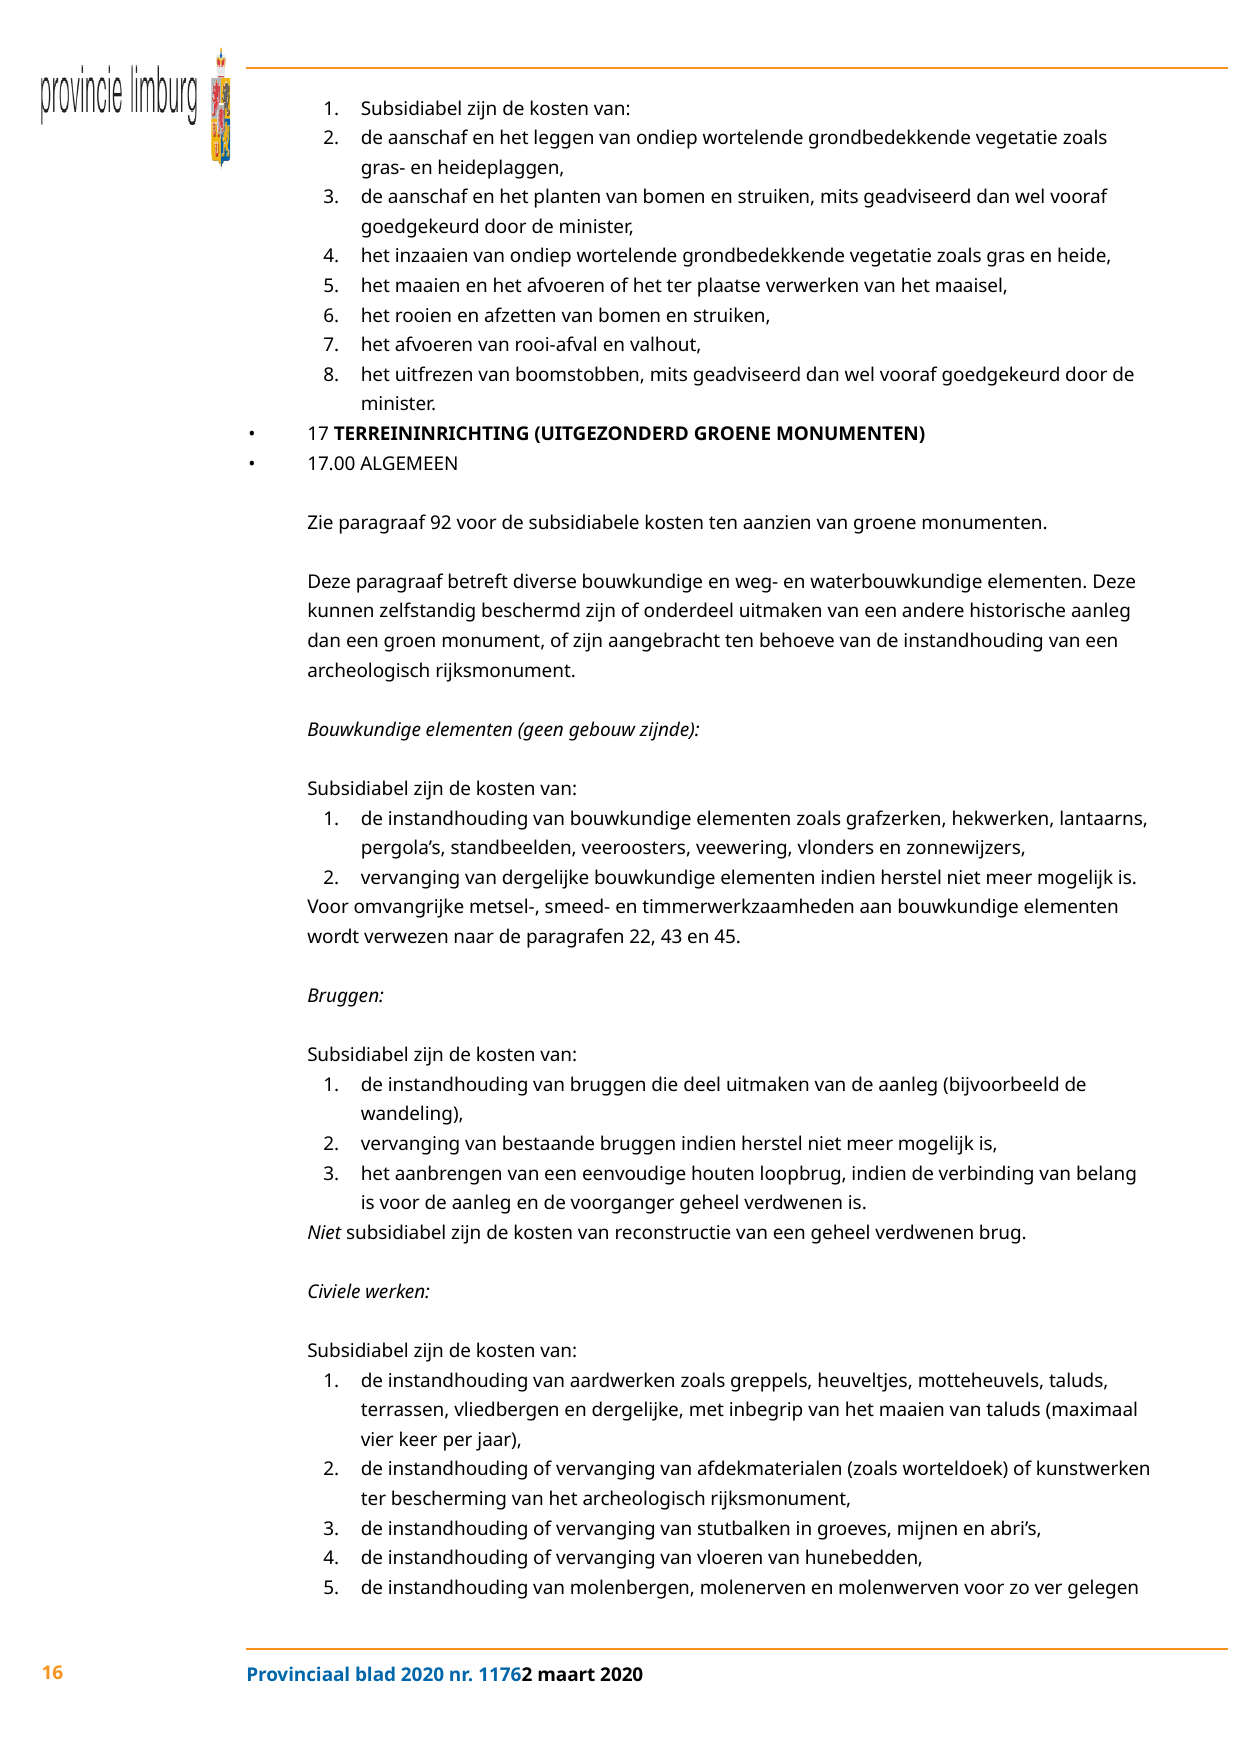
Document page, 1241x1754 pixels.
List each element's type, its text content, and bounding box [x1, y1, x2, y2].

list Subsidiabel zijn de kosten van: [248, 775, 1152, 801]
list de aanschaf en het leggen van ondiep wortelende grondbedekkende vegetatie zoals gras- en heideplaggen, [323, 124, 1152, 180]
list 17.00 ALGEMEEN [248, 450, 1152, 476]
list de instandhouding of vervanging van stutbalken in groeves, mijnen en abri’s, [323, 1515, 1152, 1541]
list de instandhouding of vervanging van afdekmaterialen (zoals worteldoek) of kunstwerken ter bescherming van het archeologisch rijksmonument, [323, 1456, 1152, 1511]
list de instandhouding of vervanging van vloeren van hunebedden, [323, 1544, 1152, 1570]
list Zie paragraaf 92 voor de subsidiabele kosten ten aanzien van groene monumenten. [248, 509, 1152, 535]
list het aanbrengen van een eenvoudige houten loopbrug, indien de verbinding van belang is voor de aanleg en de voorganger geheel verdwenen is. [323, 1160, 1152, 1215]
picture [41, 47, 231, 172]
list vervanging van bestaande bruggen indien herstel niet meer mogelijk is, [323, 1130, 1152, 1156]
list het afvoeren van rooi-afval en valhout, [323, 331, 1152, 357]
list Civiele werken: [248, 1278, 1152, 1304]
list Subsidiabel zijn de kosten van: [248, 1337, 1152, 1363]
list het inzaaien van ondiep wortelende grondbedekkende vegetatie zoals gras en heide, [323, 243, 1152, 268]
list Subsidiabel zijn de kosten van: [248, 1041, 1152, 1067]
list Bouwkundige elementen (geen gebouw zijnde): [248, 716, 1152, 742]
list de instandhouding van bouwkundige elementen zoals grafzerken, hekwerken, lantaarns, pergola’s, standbeelden, veeroosters, veewering, vlonders en zonnewijzers, [323, 805, 1152, 860]
list het uitfrezen van boomstobben, mits geadviseerd dan wel vooraf goedgekeurd door de minister. [323, 361, 1152, 416]
list Bruggen: [248, 982, 1152, 1008]
list Deze paragraaf betreft diverse bouwkundige en weg- en waterbouwkundige elementen. Deze kunnen zelfstandig beschermd zijn of onderdeel uitmaken van een andere historische aanleg dan een groen monument, of zijn aangebracht ten behoeve van de instandhouding van een archeologisch rijksmonument. [248, 568, 1152, 683]
list Subsidiabel zijn de kosten van: [323, 95, 1152, 121]
list 17 TERREININRICHTING (UITGEZONDERD GROENE MONUMENTEN) [248, 420, 1152, 446]
list Niet subsidiabel zijn de kosten van reconstructie van een geheel verdwenen brug. [248, 1219, 1152, 1245]
list vervanging van dergelijke bouwkundige elementen indien herstel niet meer mogelijk is. [323, 864, 1152, 890]
list Voor omvangrijke metsel-, smeed- en timmerwerkzaamheden aan bouwkundige elementen wordt verwezen naar de paragrafen 22, 43 en 45. [248, 893, 1152, 949]
list de instandhouding van aardwerken zoals greppels, heuveltjes, motteheuvels, taluds, terrassen, vliedbergen en dergelijke, met inbegrip van het maaien van taluds (maximaal vier keer per jaar), [323, 1367, 1152, 1452]
list het rooien en afzetten van bomen en struiken, [323, 302, 1152, 328]
list de instandhouding van molenbergen, molenerven en molenwerven voor zo ver gelegen [323, 1574, 1152, 1600]
list de aanschaf en het planten van bomen en struiken, mits geadviseerd dan wel vooraf goedgekeurd door de minister, [323, 183, 1152, 239]
list de instandhouding van bruggen die deel uitmaken van de aanleg (bijvoorbeeld de wandeling), [323, 1071, 1152, 1126]
list het maaien en het afvoeren of het ter plaatse verwerken van het maaisel, [323, 272, 1152, 298]
